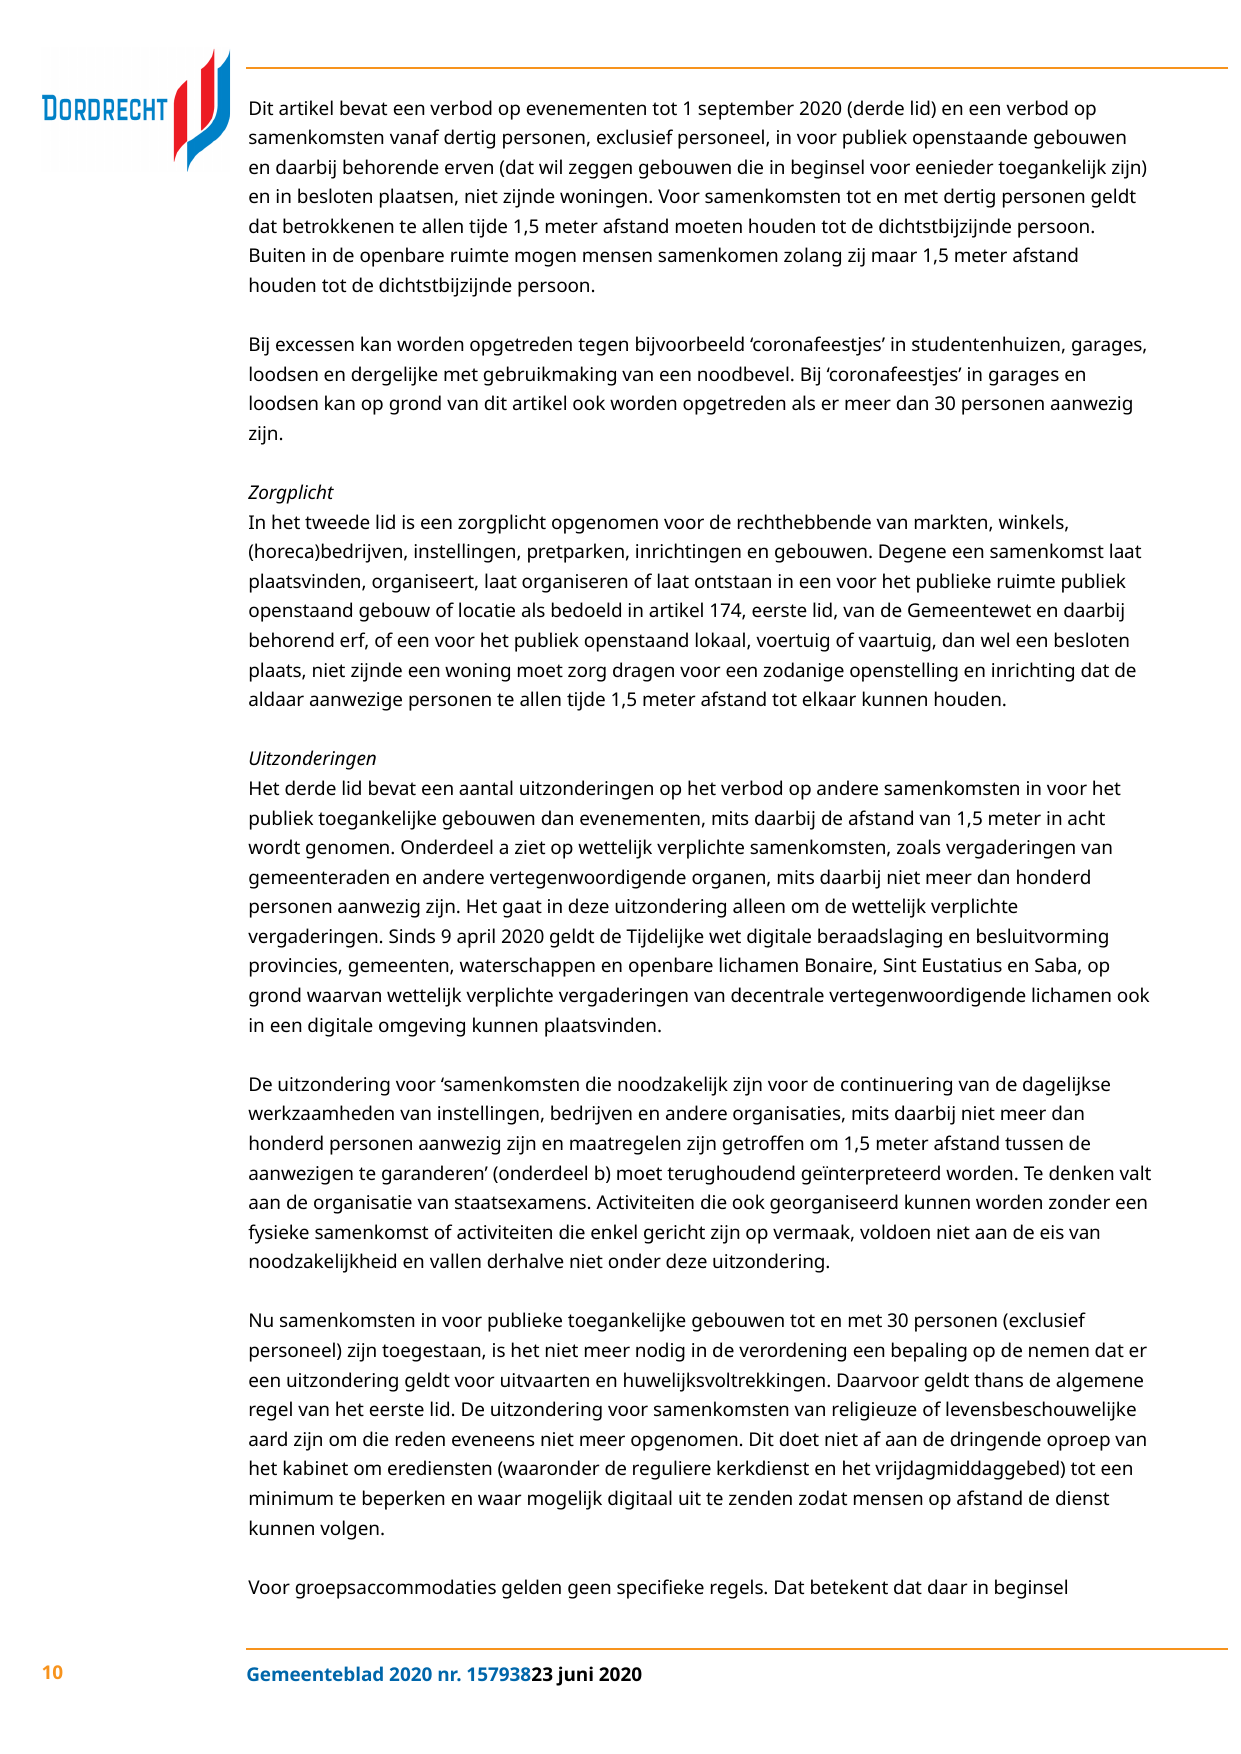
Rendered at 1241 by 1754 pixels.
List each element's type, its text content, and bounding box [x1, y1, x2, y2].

text Zorgplicht [248, 479, 1152, 505]
text De uitzondering voor ‘samenkomsten die noodzakelijk zijn voor de continuering van de dagelijkse werkzaamheden van instellingen, bedrijven en andere organisaties, mits daarbij niet meer dan honderd personen aanwezig zijn en maatregelen zijn getroffen om 1,5 meter afstand tussen de aanwezigen te garanderen’ (onderdeel b) moet terughoudend geïnterpreteerd worden. Te denken valt aan de organisatie van staatsexamens. Activiteiten die ook georganiseerd kunnen worden zonder een fysieke samenkomst of activiteiten die enkel gericht zijn op vermaak, voldoen niet aan de eis van noodzakelijkheid en vallen derhalve niet onder deze uitzondering. [248, 1071, 1152, 1274]
text Bij excessen kan worden opgetreden tegen bijvoorbeeld ‘coronafeestjes’ in studentenhuizen, garages, loodsen en dergelijke met gebruikmaking van een noodbevel. Bij ‘coronafeestjes’ in garages en loodsen kan op grond van dit artikel ook worden opgetreden als er meer dan 30 personen aanwezig zijn. [248, 331, 1152, 446]
text Voor groepsaccommodaties gelden geen specifieke regels. Dat betekent dat daar in beginsel [248, 1574, 1152, 1600]
picture [41, 47, 231, 172]
text Het derde lid bevat een aantal uitzonderingen op het verbod op andere samenkomsten in voor het publiek toegankelijke gebouwen dan evenementen, mits daarbij de afstand van 1,5 meter in acht wordt genomen. Onderdeel a ziet op wettelijk verplichte samenkomsten, zoals vergaderingen van gemeenteraden en andere vertegenwoordigende organen, mits daarbij niet meer dan honderd personen aanwezig zijn. Het gaat in deze uitzondering alleen om de wettelijk verplichte vergaderingen. Sinds 9 april 2020 geldt de Tijdelijke wet digitale beraadslaging en besluitvorming provincies, gemeenten, waterschappen en openbare lichamen Bonaire, Sint Eustatius en Saba, op grond waarvan wettelijk verplichte vergaderingen van decentrale vertegenwoordigende lichamen ook in een digitale omgeving kunnen plaatsvinden. [248, 775, 1152, 1038]
text Nu samenkomsten in voor publieke toegankelijke gebouwen tot en met 30 personen (exclusief personeel) zijn toegestaan, is het niet meer nodig in de verordening een bepaling op de nemen dat er een uitzondering geldt voor uitvaarten en huwelijksvoltrekkingen. Daarvoor geldt thans de algemene regel van het eerste lid. De uitzondering voor samenkomsten van religieuze of levensbeschouwelijke aard zijn om die reden eveneens niet meer opgenomen. Dit doet niet af aan de dringende oproep van het kabinet om erediensten (waaronder de reguliere kerkdienst en het vrijdagmiddaggebed) tot een minimum te beperken en waar mogelijk digitaal uit te zenden zodat mensen op afstand de dienst kunnen volgen. [248, 1308, 1152, 1541]
text Buiten in de openbare ruimte mogen mensen samenkomen zolang zij maar 1,5 meter afstand houden tot de dichtstbijzijnde persoon. [248, 243, 1152, 298]
text In het tweede lid is een zorgplicht opgenomen voor de rechthebbende van markten, winkels, (horeca)bedrijven, instellingen, pretparken, inrichtingen en gebouwen. Degene een samenkomst laat plaatsvinden, organiseert, laat organiseren of laat ontstaan in een voor het publieke ruimte publiek openstaand gebouw of locatie als bedoeld in artikel 174, eerste lid, van de Gemeentewet en daarbij behorend erf, of een voor het publiek openstaand lokaal, voertuig of vaartuig, dan wel een besloten plaats, niet zijnde een woning moet zorg dragen voor een zodanige openstelling en inrichting dat de aldaar aanwezige personen te allen tijde 1,5 meter afstand tot elkaar kunnen houden. [248, 509, 1152, 712]
text Dit artikel bevat een verbod op evenementen tot 1 september 2020 (derde lid) en een verbod op samenkomsten vanaf dertig personen, exclusief personeel, in voor publiek openstaande gebouwen en daarbij behorende erven (dat wil zeggen gebouwen die in beginsel voor eenieder toegankelijk zijn) en in besloten plaatsen, niet zijnde woningen. Voor samenkomsten tot en met dertig personen geldt dat betrokkenen te allen tijde 1,5 meter afstand moeten houden tot de dichtstbijzijnde persoon. [248, 95, 1152, 239]
text Uitzonderingen [248, 746, 1152, 771]
